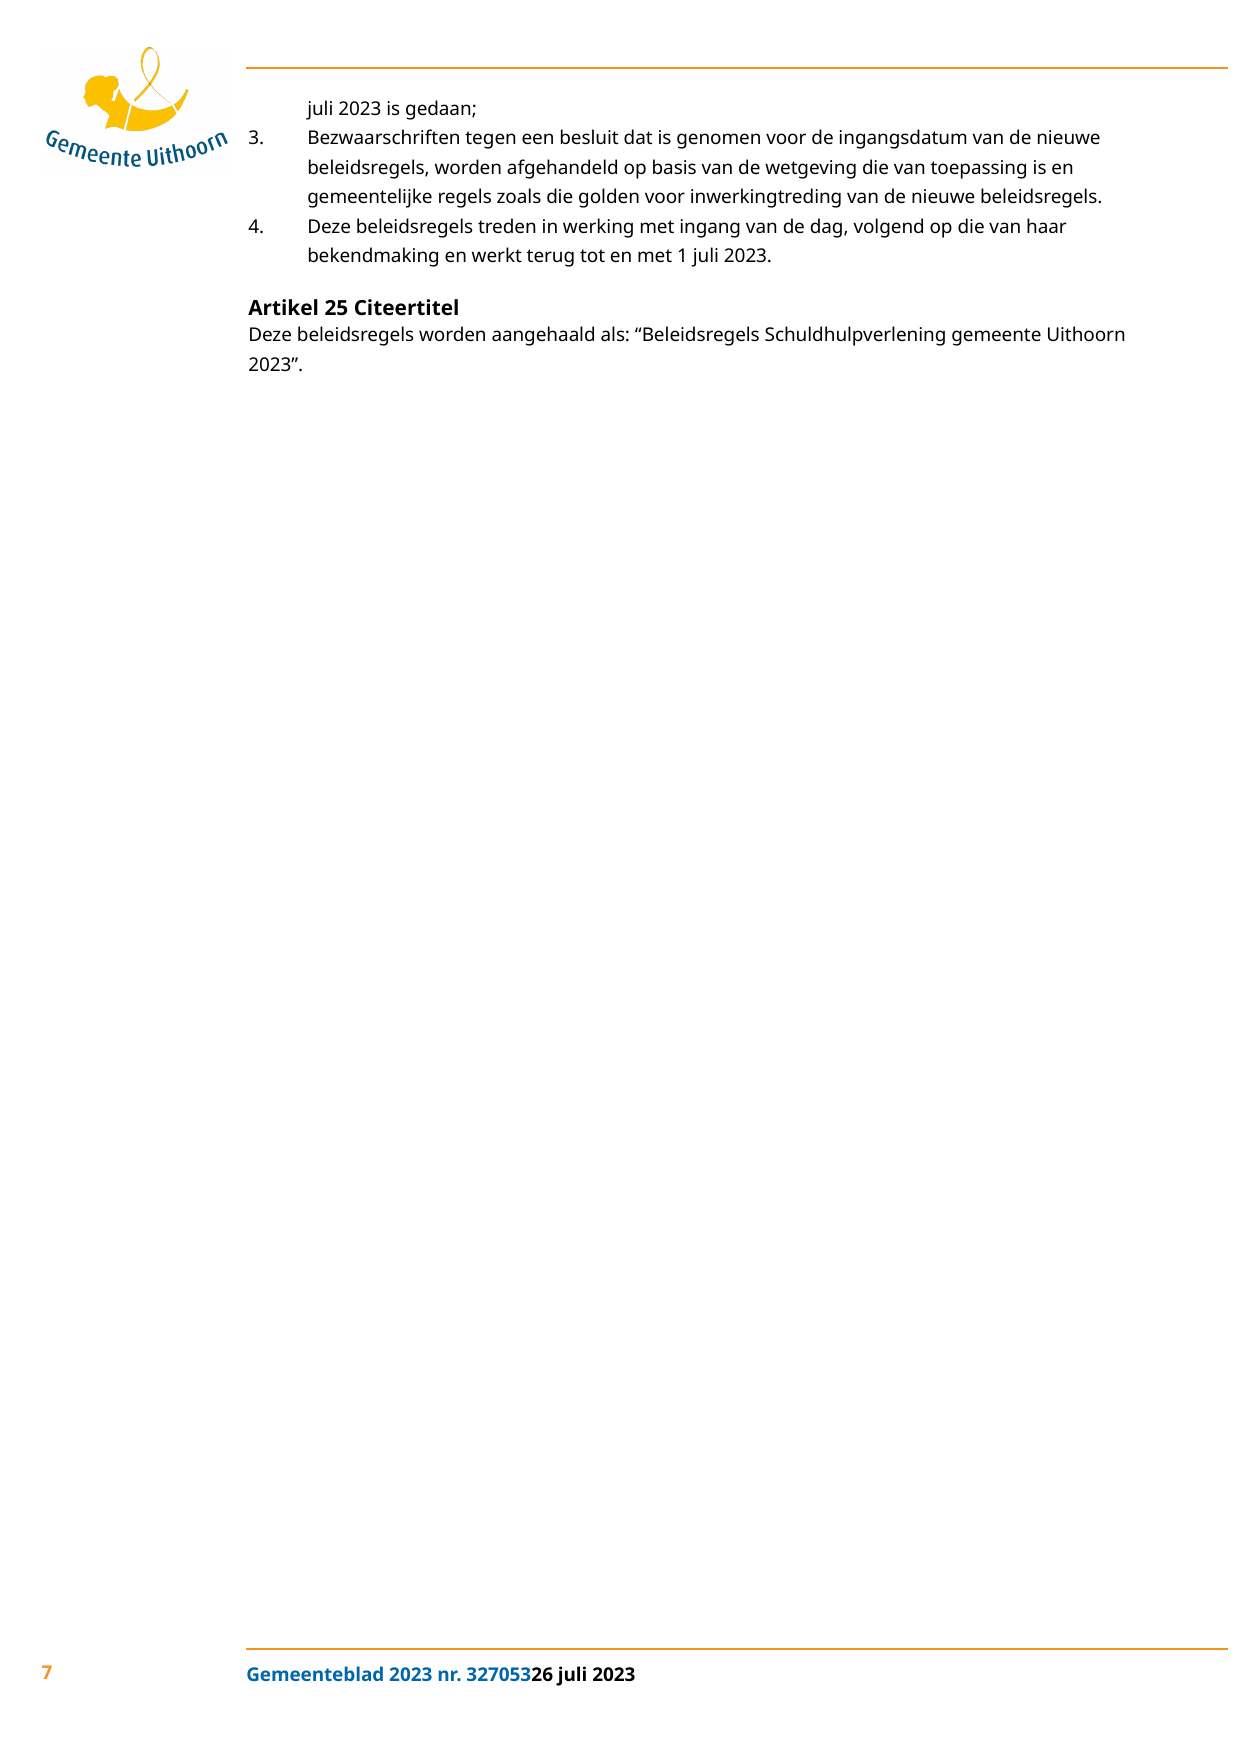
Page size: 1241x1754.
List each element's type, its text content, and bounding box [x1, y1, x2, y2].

list Bezwaarschriften tegen een besluit dat is genomen voor de ingangsdatum van de nieuwe beleidsregels, worden afgehandeld op basis van de wetgeving die van toepassing is en gemeentelijke regels zoals die golden voor inwerkingtreding van de nieuwe beleidsregels. [248, 124, 1152, 209]
text Deze beleidsregels worden aangehaald als: “Beleidsregels Schuldhulpverlening gemeente Uithoorn 2023”. [248, 322, 1152, 377]
text Artikel 25 Citeertitel [248, 293, 1152, 322]
picture [41, 47, 231, 172]
list Deze beleidsregels treden in werking met ingang van de dag, volgend op die van haar bekendmaking en werkt terug tot en met 1 juli 2023. [248, 213, 1152, 268]
list juli 2023 is gedaan; [248, 95, 1152, 121]
